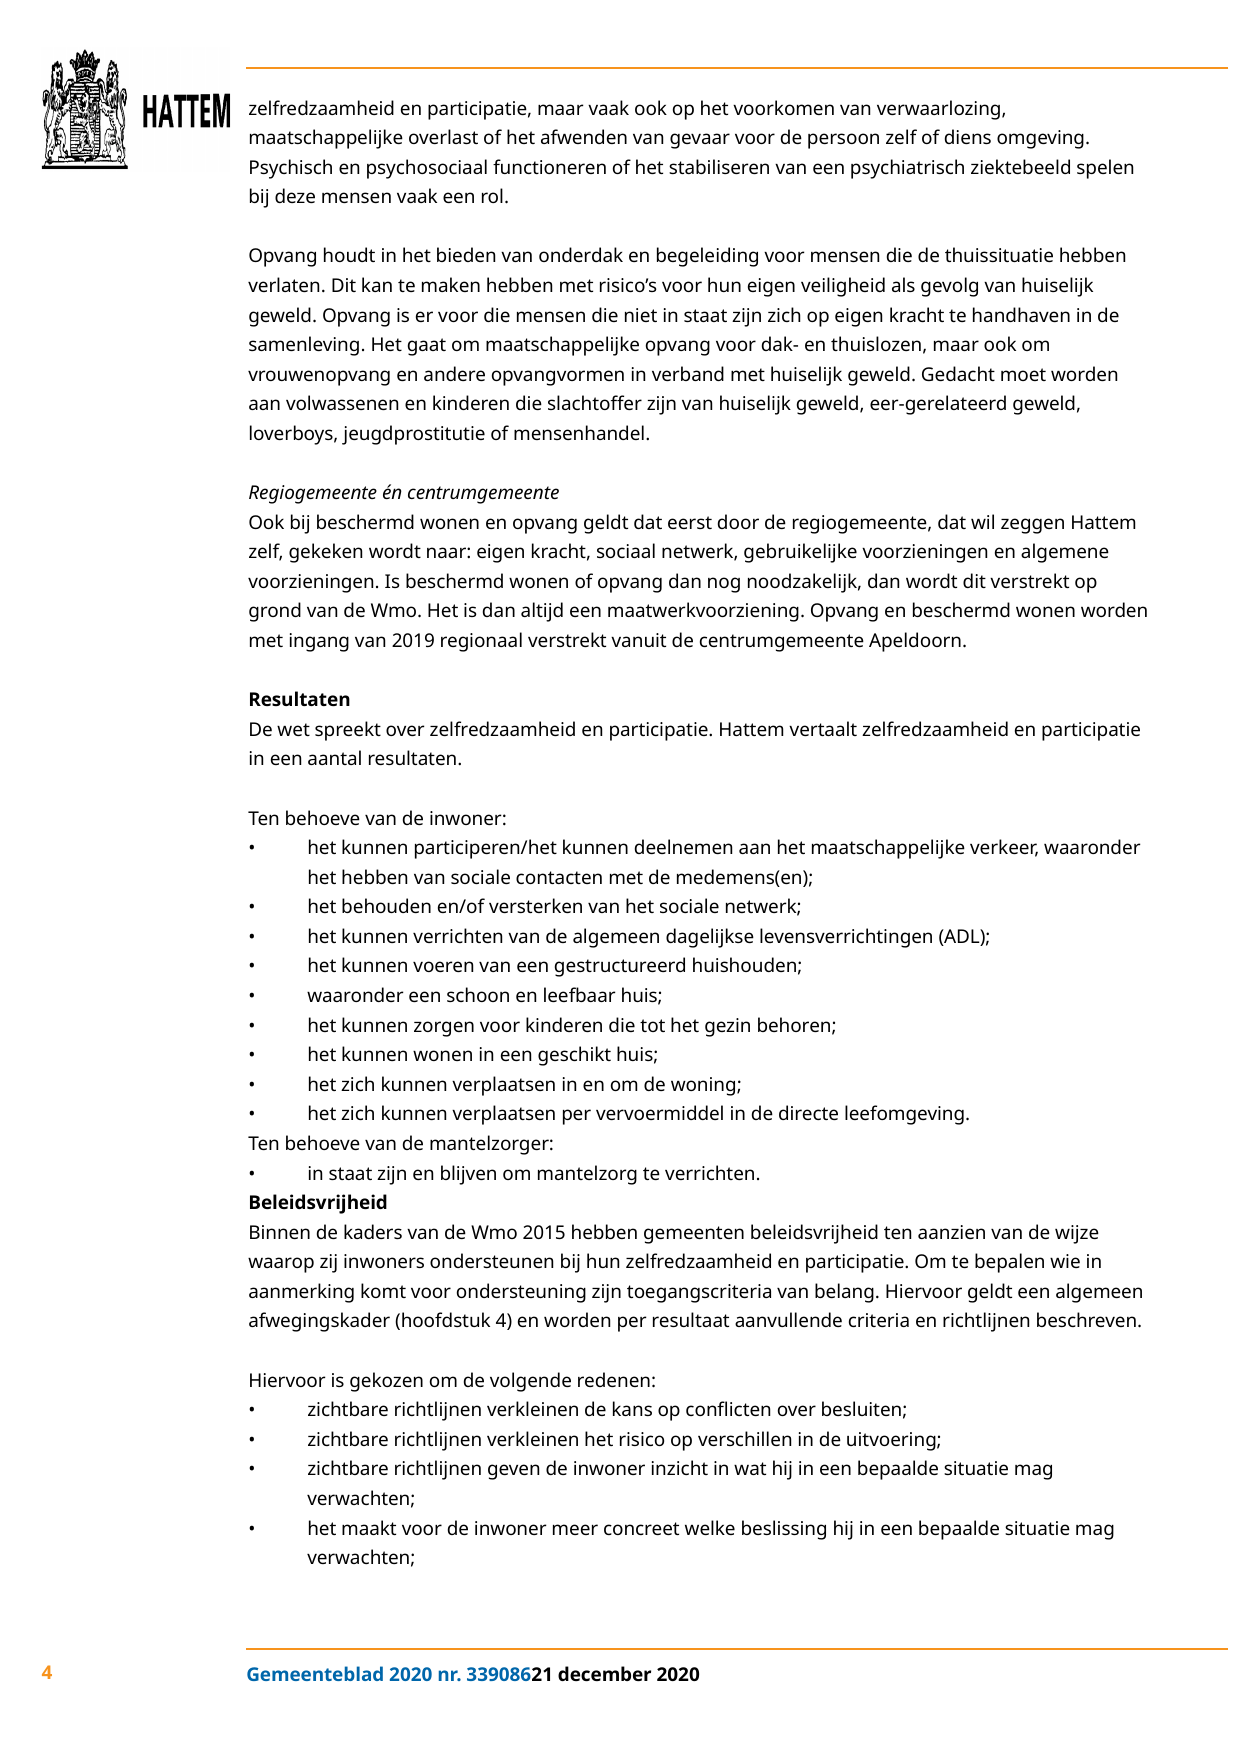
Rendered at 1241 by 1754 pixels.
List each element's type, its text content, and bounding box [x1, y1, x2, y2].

list het behouden en/of versterken van het sociale netwerk; [248, 893, 1152, 919]
text Binnen de kaders van de Wmo 2015 hebben gemeenten beleidsvrijheid ten aanzien van de wijze waarop zij inwoners ondersteunen bij hun zelfredzaamheid en participatie. Om te bepalen wie in aanmerking komt voor ondersteuning zijn toegangscriteria van belang. Hiervoor geldt een algemeen afwegingskader (hoofdstuk 4) en worden per resultaat aanvullende criteria en richtlijnen beschreven. [248, 1219, 1152, 1333]
list zichtbare richtlijnen verkleinen het risico op verschillen in de uitvoering; [248, 1426, 1152, 1452]
picture [41, 47, 231, 172]
list het kunnen wonen in een geschikt huis; [248, 1041, 1152, 1067]
text zelfredzaamheid en participatie, maar vaak ook op het voorkomen van verwaarlozing, maatschappelijke overlast of het afwenden van gevaar voor de persoon zelf of diens omgeving. Psychisch en psychosociaal functioneren of het stabiliseren van een psychiatrisch ziektebeeld spelen bij deze mensen vaak een rol. [248, 95, 1152, 209]
list het kunnen voeren van een gestructureerd huishouden; [248, 953, 1152, 978]
text Resultaten [248, 686, 1152, 712]
list het kunnen zorgen voor kinderen die tot het gezin behoren; [248, 1012, 1152, 1038]
list zichtbare richtlijnen verkleinen de kans op conflicten over besluiten; [248, 1396, 1152, 1422]
text Ook bij beschermd wonen en opvang geldt dat eerst door de regiogemeente, dat wil zeggen Hattem zelf, gekeken wordt naar: eigen kracht, sociaal netwerk, gebruikelijke voorzieningen en algemene voorzieningen. Is beschermd wonen of opvang dan nog noodzakelijk, dan wordt dit verstrekt op grond van de Wmo. Het is dan altijd een maatwerkvoorziening. Opvang en beschermd wonen worden met ingang van 2019 regionaal verstrekt vanuit de centrumgemeente Apeldoorn. [248, 509, 1152, 653]
text Beleidsvrijheid [248, 1189, 1152, 1215]
list het kunnen participeren/het kunnen deelnemen aan het maatschappelijke verkeer, waaronder het hebben van sociale contacten met de medemens(en); [248, 834, 1152, 890]
text Hiervoor is gekozen om de volgende redenen: [248, 1367, 1152, 1393]
text De wet spreekt over zelfredzaamheid en participatie. Hattem vertaalt zelfredzaamheid en participatie in een aantal resultaten. [248, 716, 1152, 771]
text Regiogemeente én centrumgemeente [248, 479, 1152, 505]
list het kunnen verrichten van de algemeen dagelijkse levensverrichtingen (ADL); [248, 923, 1152, 949]
list het zich kunnen verplaatsen in en om de woning; [248, 1071, 1152, 1097]
list waaronder een schoon en leefbaar huis; [248, 982, 1152, 1008]
list het zich kunnen verplaatsen per vervoermiddel in de directe leefomgeving. [248, 1101, 1152, 1126]
list in staat zijn en blijven om mantelzorg te verrichten. [248, 1160, 1152, 1186]
text Ten behoeve van de mantelzorger: [248, 1130, 1152, 1156]
list zichtbare richtlijnen geven de inwoner inzicht in wat hij in een bepaalde situatie mag verwachten; [248, 1456, 1152, 1511]
text Opvang houdt in het bieden van onderdak en begeleiding voor mensen die de thuissituatie hebben verlaten. Dit kan te maken hebben met risico’s voor hun eigen veiligheid als gevolg van huiselijk geweld. Opvang is er voor die mensen die niet in staat zijn zich op eigen kracht te handhaven in de samenleving. Het gaat om maatschappelijke opvang voor dak- en thuislozen, maar ook om vrouwenopvang en andere opvangvormen in verband met huiselijk geweld. Gedacht moet worden aan volwassenen en kinderen die slachtoffer zijn van huiselijk geweld, eer-gerelateerd geweld, loverboys, jeugdprostitutie of mensenhandel. [248, 243, 1152, 446]
list het maakt voor de inwoner meer concreet welke beslissing hij in een bepaalde situatie mag verwachten; [248, 1515, 1152, 1570]
text Ten behoeve van de inwoner: [248, 805, 1152, 831]
